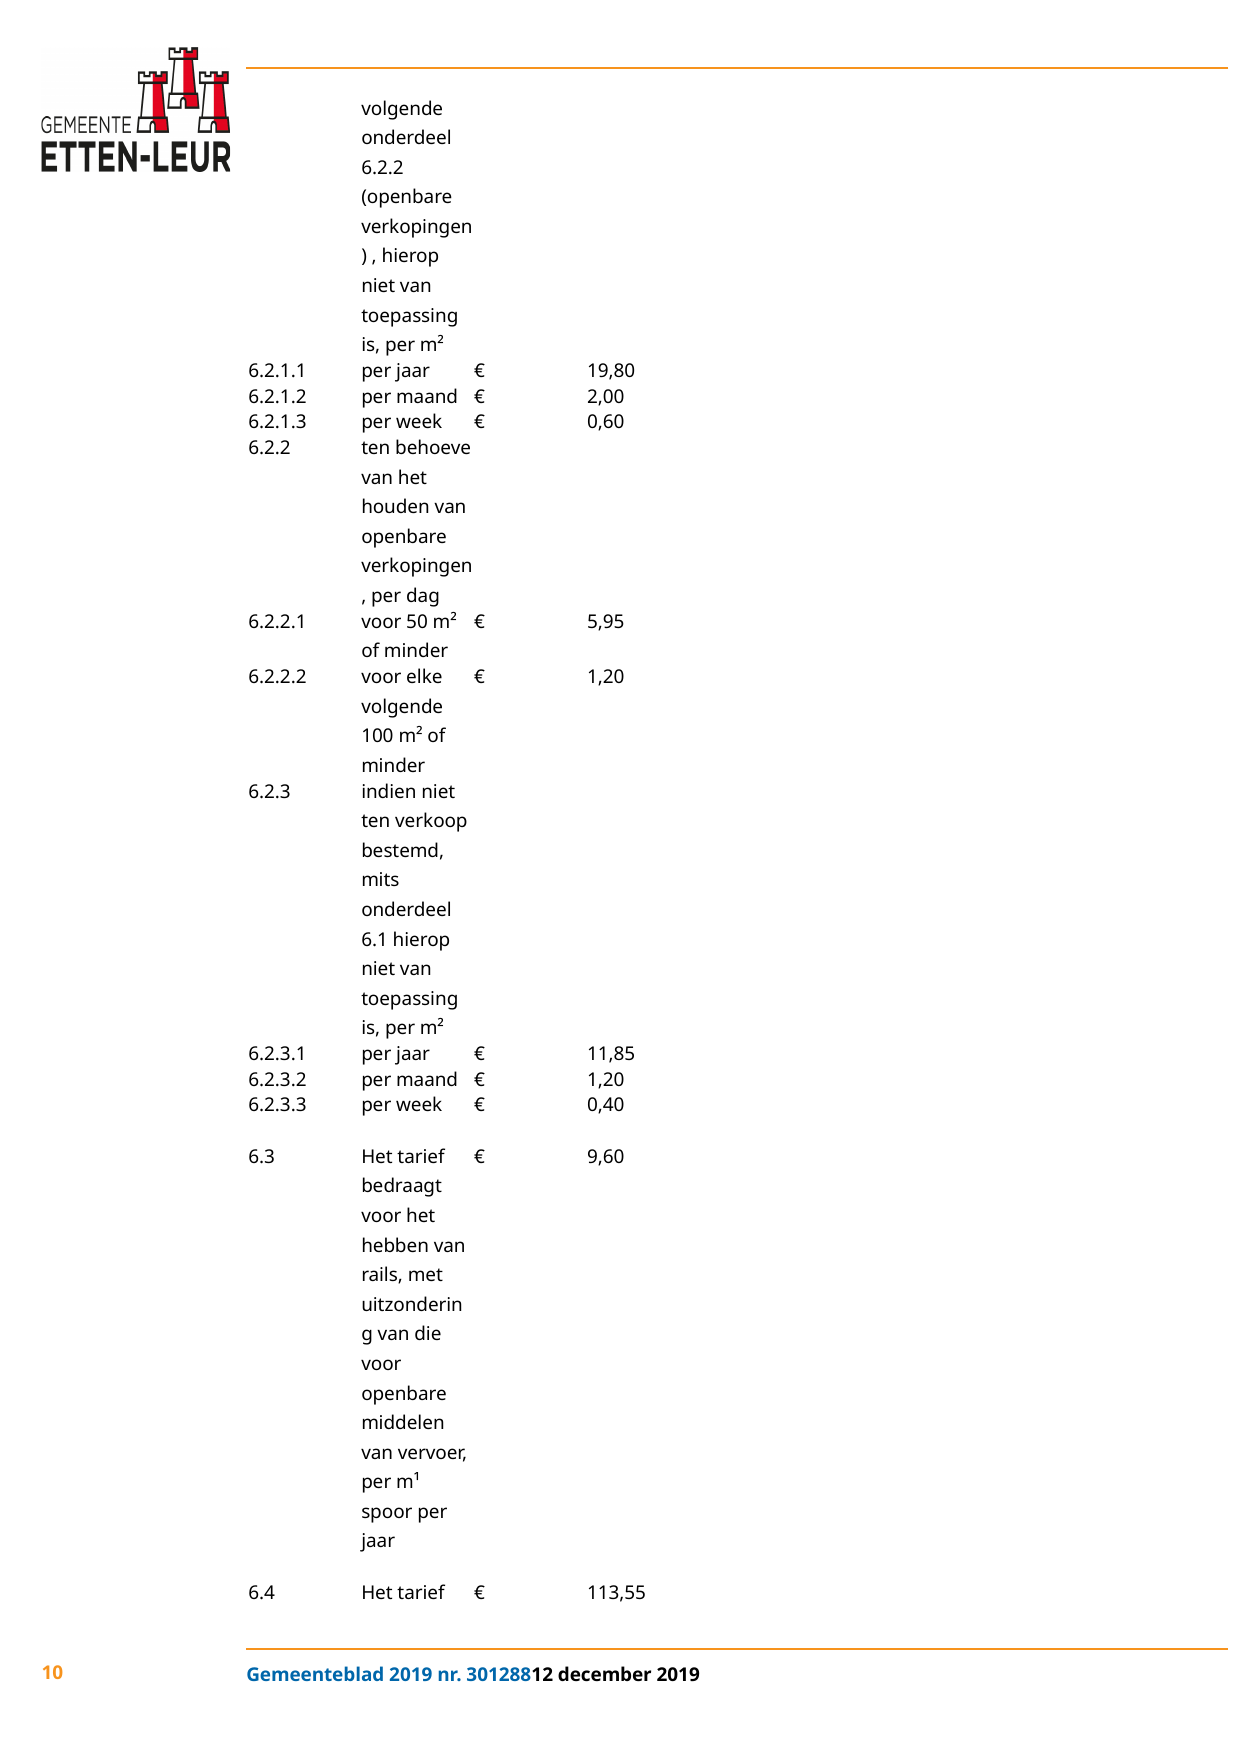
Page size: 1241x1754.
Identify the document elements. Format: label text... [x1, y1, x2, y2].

table_cell 6.4 [248, 1579, 361, 1605]
table_cell 6.2.1.3 [248, 409, 361, 434]
table_cell [587, 778, 700, 1040]
table_cell 6.2.3 [248, 778, 361, 1040]
table_cell € [474, 383, 587, 409]
table_cell 1,20 [587, 663, 700, 778]
table_cell volgende onderdeel 6.2.2 (openbare verkopingen) , hierop niet van toepassing is, per m² [361, 95, 474, 357]
table_cell 6.2.2 [248, 434, 361, 608]
table_cell [474, 778, 587, 1040]
table_cell Het tarief [361, 1579, 474, 1605]
table_cell 5,95 [587, 608, 700, 663]
table_cell per week [361, 1092, 474, 1117]
table_cell [248, 1554, 361, 1579]
table_cell € [474, 1066, 587, 1092]
table_cell € [474, 1579, 587, 1605]
table_cell [248, 1118, 361, 1143]
table_cell [361, 1554, 474, 1579]
table_cell € [474, 409, 587, 434]
table_cell per maand [361, 1066, 474, 1092]
table_cell per maand [361, 383, 474, 409]
table_cell per jaar [361, 357, 474, 383]
table_cell € [474, 663, 587, 778]
table_cell 0,60 [587, 409, 700, 434]
table_cell [474, 1554, 587, 1579]
table_cell [474, 1118, 587, 1143]
table_cell [587, 95, 700, 357]
table_cell [587, 1118, 700, 1143]
table_cell 9,60 [587, 1143, 700, 1553]
table_cell 19,80 [587, 357, 700, 383]
table_cell voor elke volgende 100 m² of minder [361, 663, 474, 778]
table_cell 6.2.2.1 [248, 608, 361, 663]
table_cell 1,20 [587, 1066, 700, 1092]
table_cell € [474, 1143, 587, 1553]
table_cell 6.2.1.1 [248, 357, 361, 383]
table_cell [474, 95, 587, 357]
table_cell 6.2.2.2 [248, 663, 361, 778]
table_cell indien niet ten verkoop bestemd, mits onderdeel 6.1 hierop niet van toepassing is, per m² [361, 778, 474, 1040]
table_cell € [474, 357, 587, 383]
table_cell 6.3 [248, 1143, 361, 1553]
table_cell € [474, 1092, 587, 1117]
picture [41, 47, 231, 172]
table_cell [587, 434, 700, 608]
table_cell 6.2.1.2 [248, 383, 361, 409]
table_cell per week [361, 409, 474, 434]
table_cell [248, 95, 361, 357]
table_cell 6.2.3.3 [248, 1092, 361, 1117]
table_cell 0,40 [587, 1092, 700, 1117]
table_cell ten behoeve van het houden van openbare verkopingen, per dag [361, 434, 474, 608]
table_cell [361, 1118, 474, 1143]
table_cell € [474, 1040, 587, 1066]
table_cell per jaar [361, 1040, 474, 1066]
table_cell 113,55 [587, 1579, 700, 1605]
table_cell [474, 434, 587, 608]
table_cell 6.2.3.2 [248, 1066, 361, 1092]
table_cell [587, 1554, 700, 1579]
table_cell 6.2.3.1 [248, 1040, 361, 1066]
table_cell € [474, 608, 587, 663]
table_cell Het tarief bedraagt voor het hebben van rails, met uitzondering van die voor openbare middelen van vervoer, per m¹ spoor per jaar [361, 1143, 474, 1553]
table_cell 11,85 [587, 1040, 700, 1066]
table_cell 2,00 [587, 383, 700, 409]
table_cell voor 50 m² of minder [361, 608, 474, 663]
